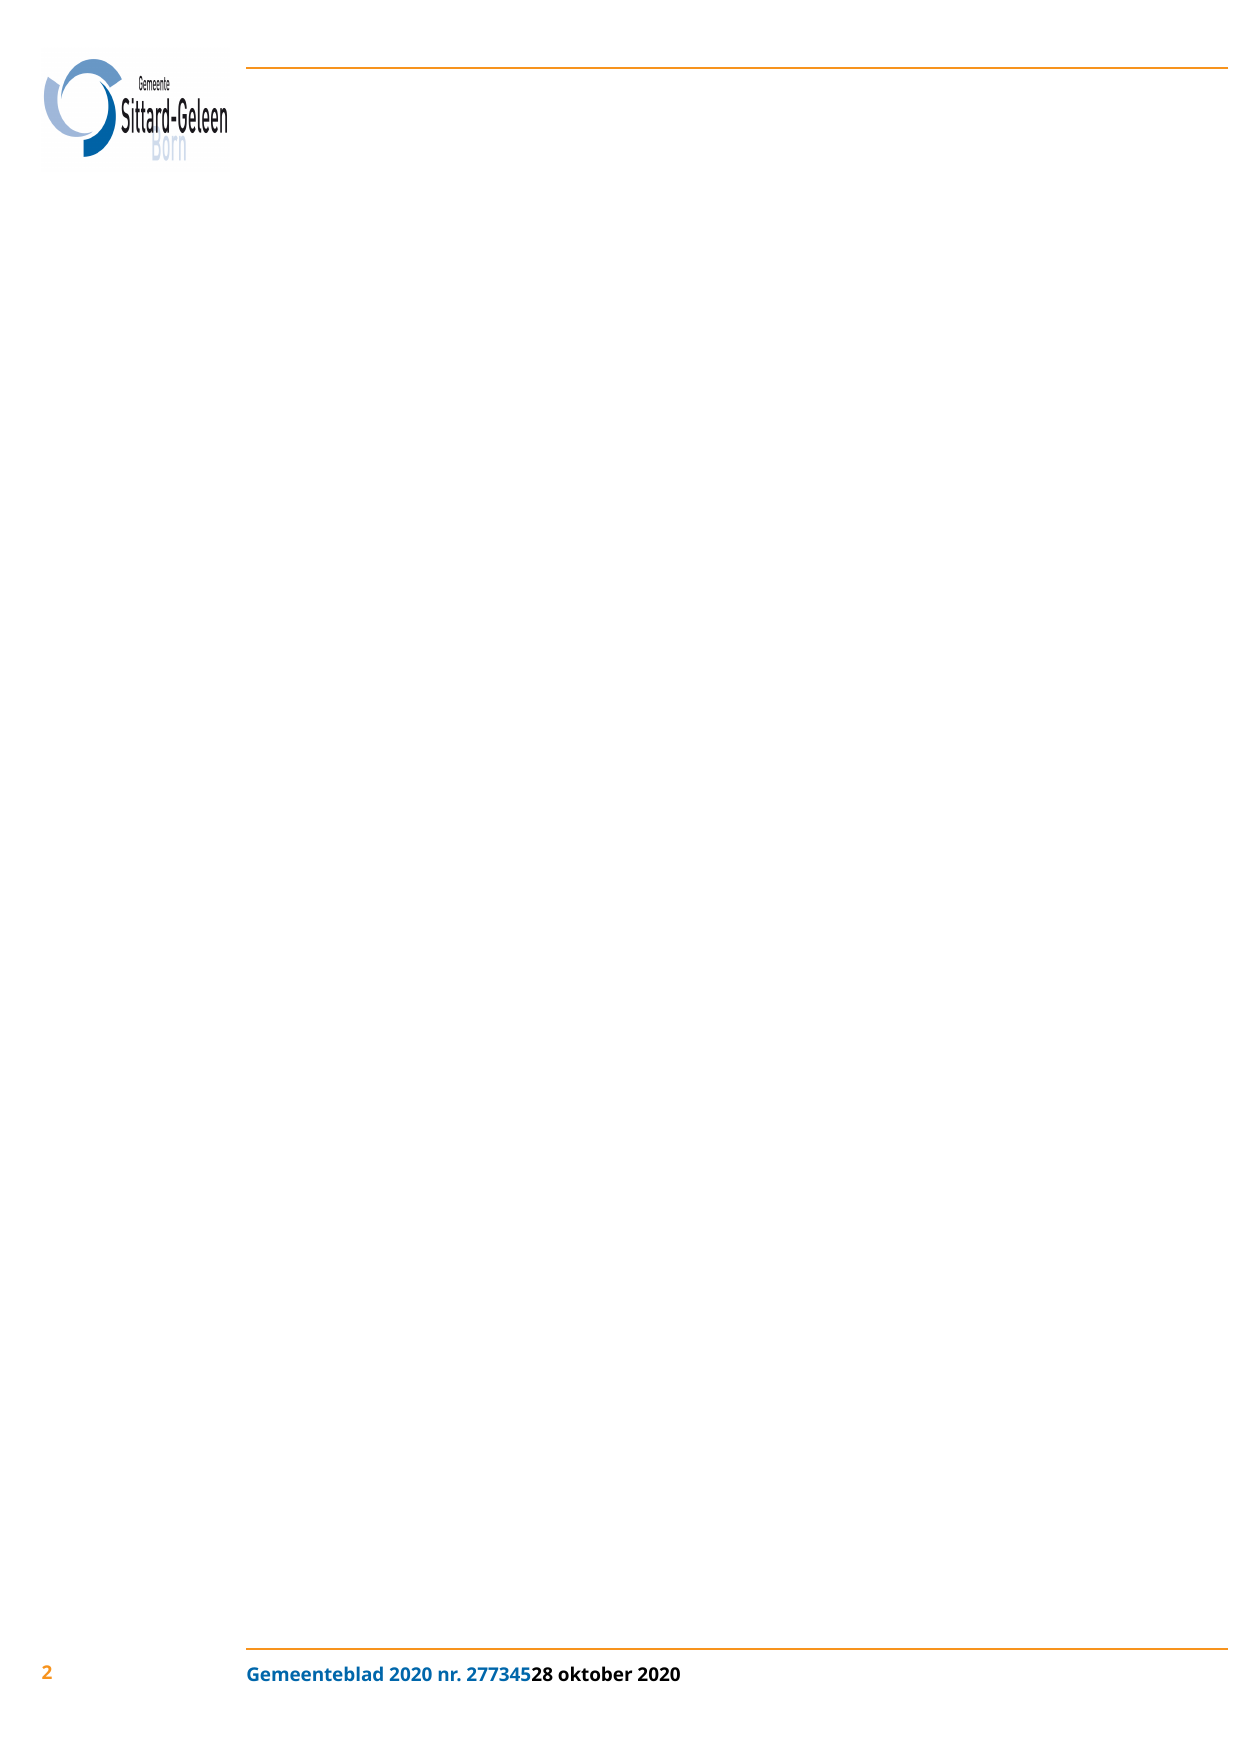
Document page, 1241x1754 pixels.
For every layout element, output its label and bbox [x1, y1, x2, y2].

picture [41, 47, 231, 172]
